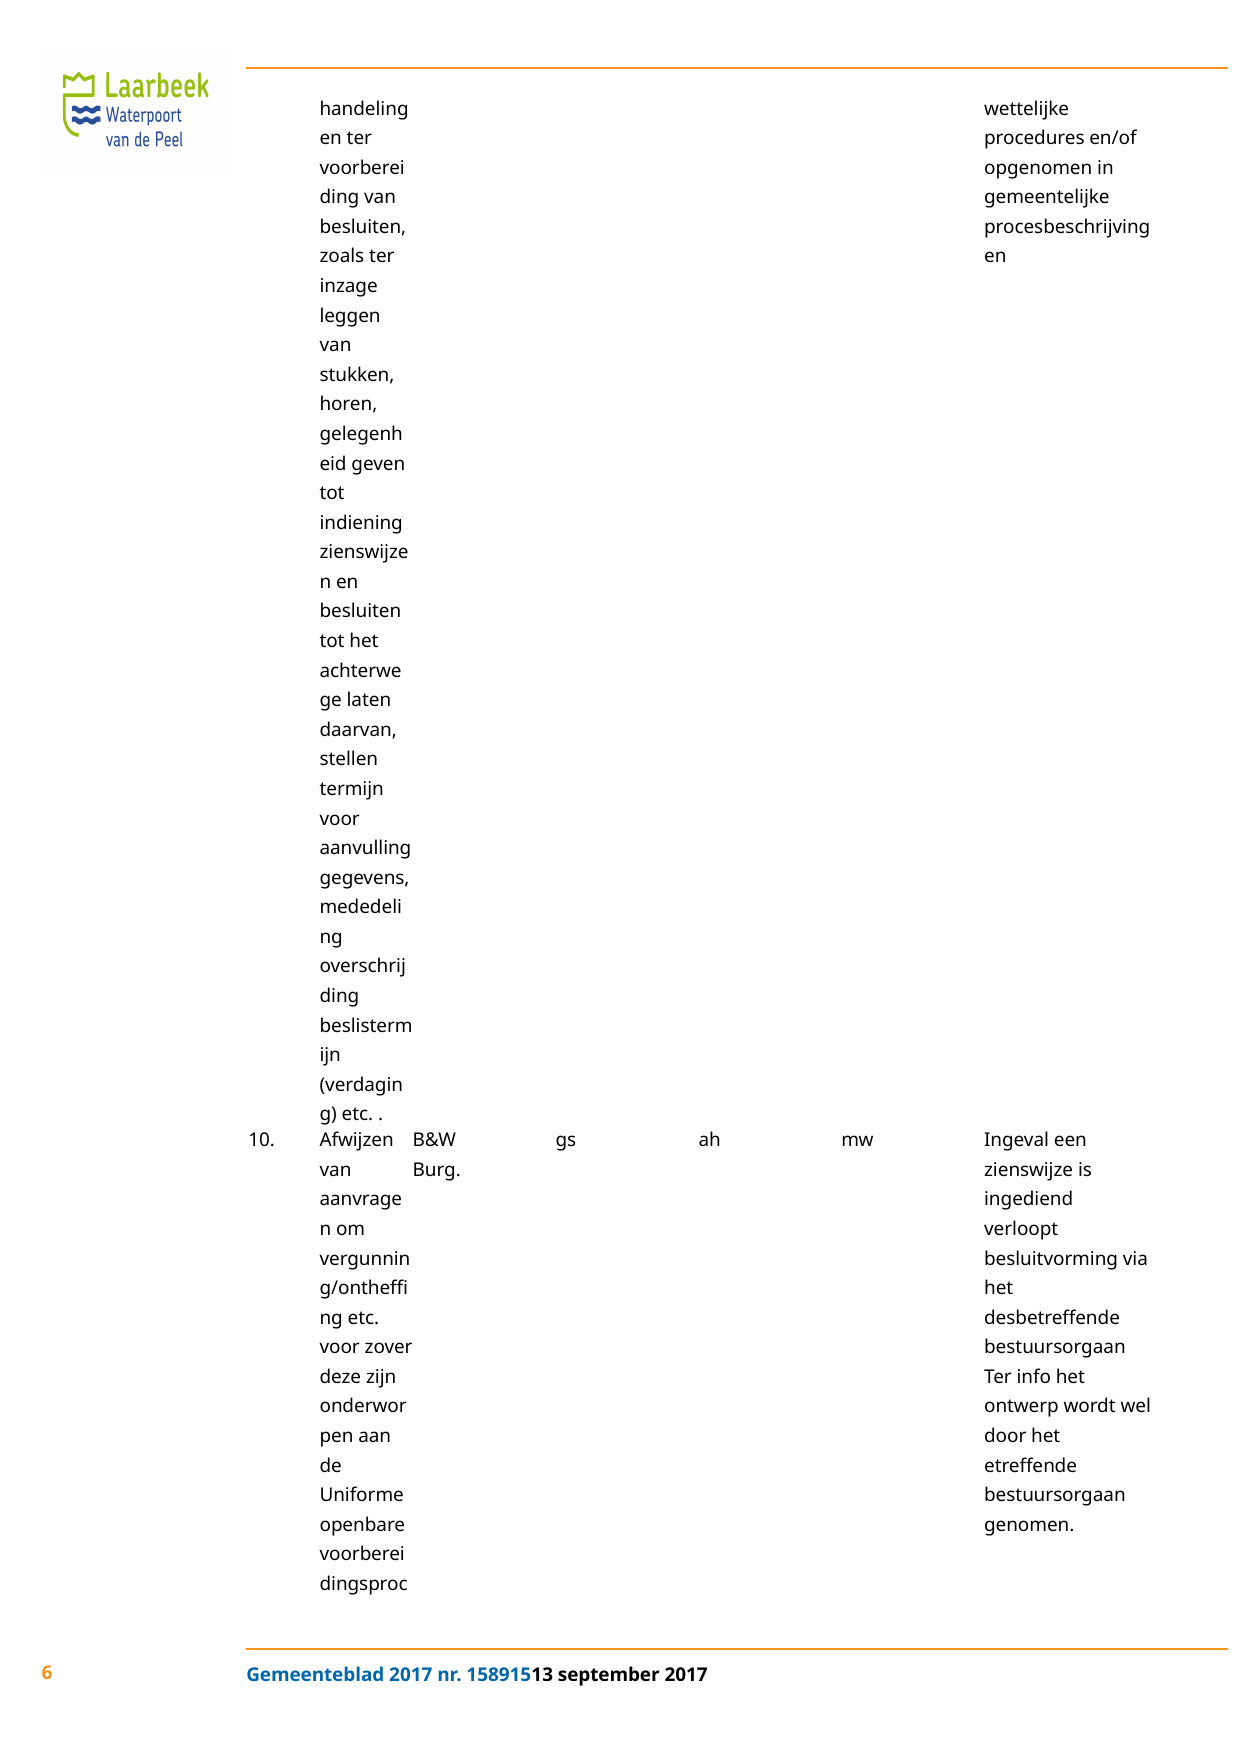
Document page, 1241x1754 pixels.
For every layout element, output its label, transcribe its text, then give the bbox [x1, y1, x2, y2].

table_cell [913, 95, 984, 1126]
table_cell [698, 95, 769, 1126]
table_cell wettelijke procedures en/of opgenomen in gemeentelijke procesbeschrijvingen [984, 95, 1152, 1126]
table_cell 10. [248, 1126, 319, 1596]
table_cell Afwijzen van aanvragen om vergunning/ontheffing etc. voor zover deze zijn onderworpen aan de Uniforme openbare voorbereidingsproc [319, 1126, 412, 1596]
table_cell Ingeval een zienswijze is ingediend verloopt besluitvorming via het desbetreffende bestuursorgaan Ter info het ontwerp wordt wel door het etreffende bestuursorgaan genomen. [984, 1126, 1152, 1596]
table_cell [555, 95, 698, 1126]
picture [41, 47, 231, 172]
table_cell [841, 95, 912, 1126]
table_cell mw [841, 1126, 912, 1596]
table_cell gs [555, 1126, 698, 1596]
table_cell [913, 1126, 984, 1596]
table_cell [770, 1126, 841, 1596]
table_cell handelingen ter voorbereiding van besluiten, zoals ter inzage leggen van stukken, horen, gelegenheid geven tot indiening zienswijzen en besluiten tot het achterwege laten daarvan, stellen termijn voor aanvulling gegevens, mededeling overschrijding beslistermijn (verdaging) etc. . [319, 95, 412, 1126]
table_cell [770, 95, 841, 1126]
table_cell ah [698, 1126, 769, 1596]
table_cell B&W Burg. [413, 1126, 555, 1596]
table_cell [248, 95, 319, 1126]
table_cell [413, 95, 555, 1126]
